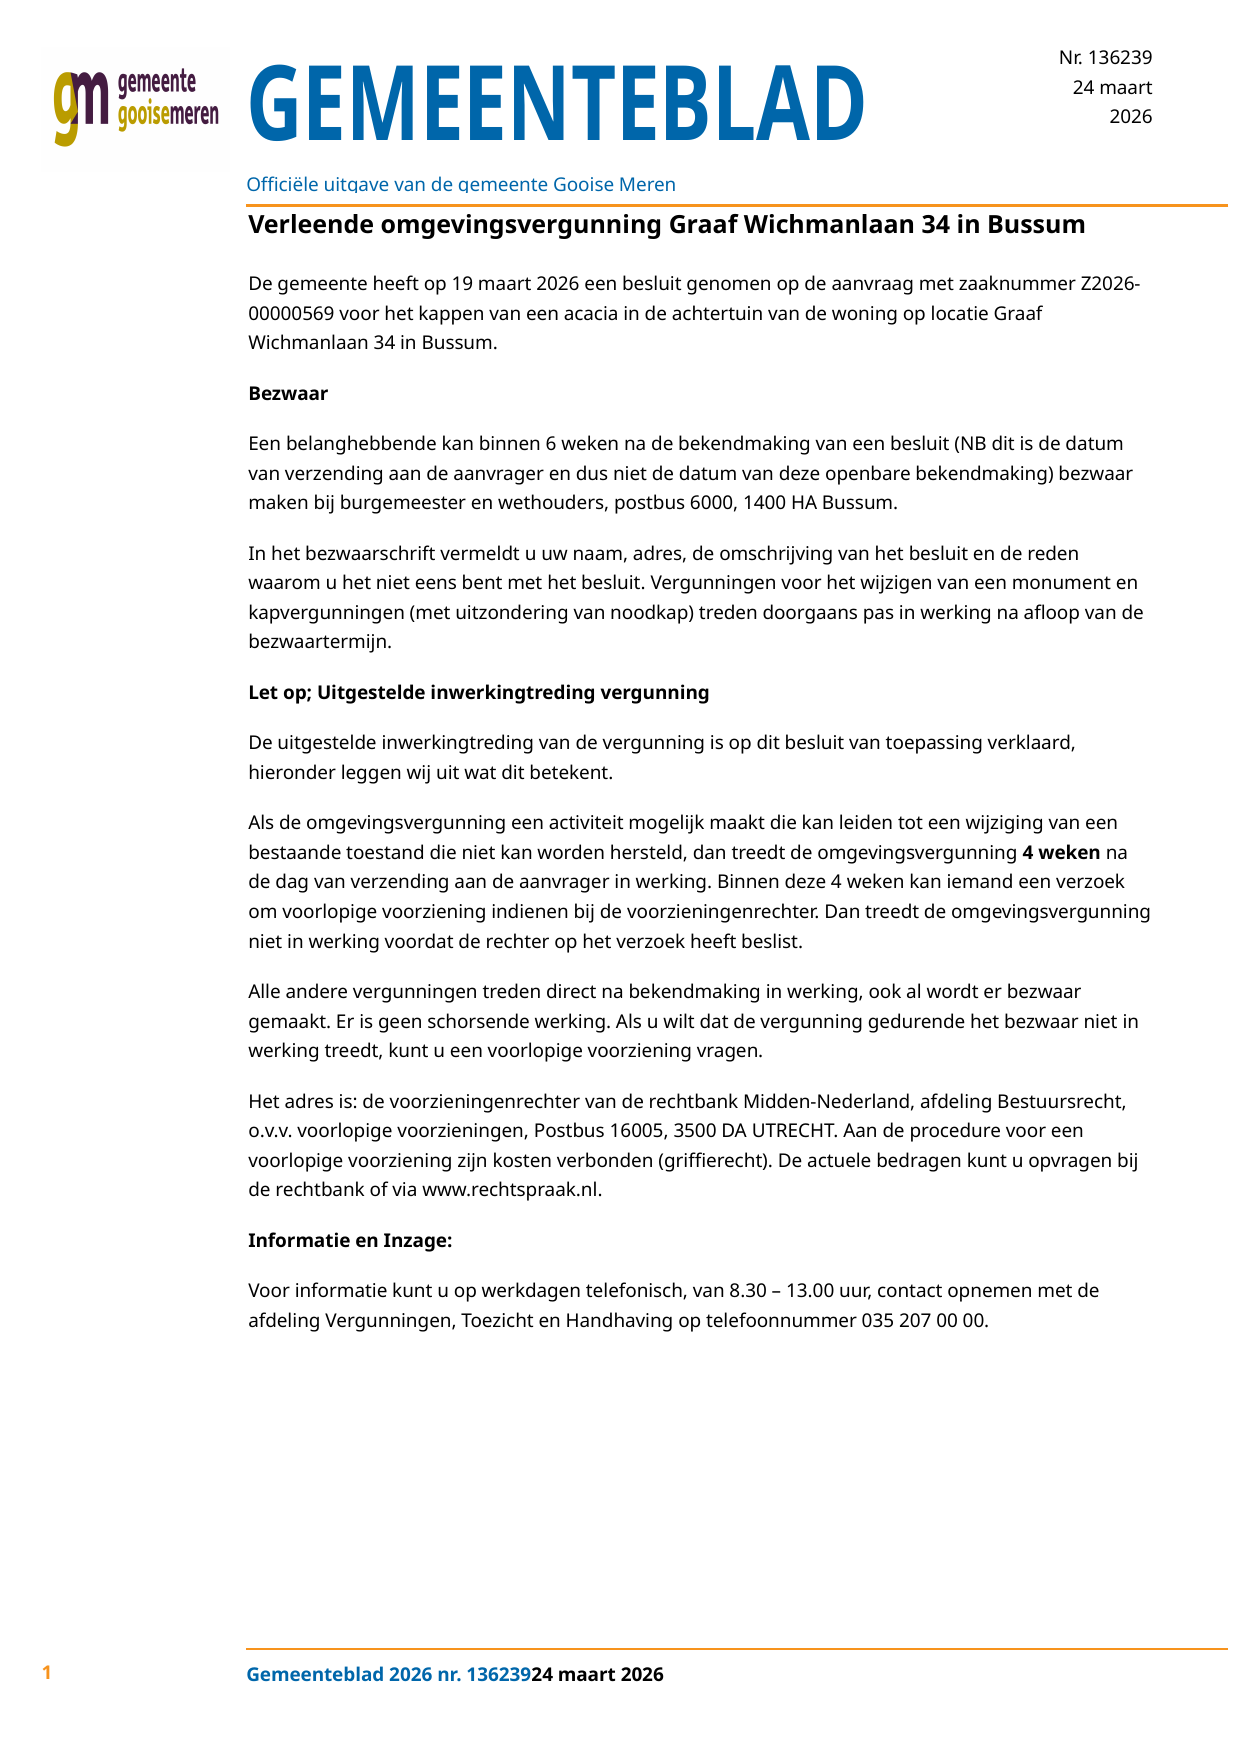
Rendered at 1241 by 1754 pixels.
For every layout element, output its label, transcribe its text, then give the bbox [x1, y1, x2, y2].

text Als de omgevingsvergunning een activiteit mogelijk maakt die kan leiden tot een wijziging van een bestaande toestand die niet kan worden hersteld, dan treedt de omgevingsvergunning 4 weken na de dag van verzending aan de aanvrager in werking. Binnen deze 4 weken kan iemand een verzoek om voorlopige voorziening indienen bij de voorzieningenrechter. Dan treedt de omgevingsvergunning niet in werking voordat de rechter op het verzoek heeft beslist. [248, 809, 1152, 953]
text In het bezwaarschrift vermeldt u uw naam, adres, de omschrijving van het besluit en de reden waarom u het niet eens bent met het besluit. Vergunningen voor het wijzigen van een monument en kapvergunningen (met uitzondering van noodkap) treden doorgaans pas in werking na afloop van de bezwaartermijn. [248, 540, 1152, 654]
text Let op; Uitgestelde inwerkingtreding vergunning [248, 679, 1152, 705]
text Voor informatie kunt u op werkdagen telefonisch, van 8.30 – 13.00 uur, contact opnemen met de afdeling Vergunningen, Toezicht en Handhaving op telefoonnummer 035 207 00 00. [248, 1277, 1152, 1333]
text De uitgestelde inwerkingtreding van de vergunning is op dit besluit van toepassing verklaard, hieronder leggen wij uit wat dit betekent. [248, 729, 1152, 785]
text Bezwaar [248, 380, 1152, 406]
text Informatie en Inzage: [248, 1227, 1152, 1253]
picture [41, 47, 231, 172]
text De gemeente heeft op 19 maart 2026 een besluit genomen op de aanvraag met zaaknummer Z2026-00000569 voor het kappen van een acacia in de achtertuin van de woning op locatie Graaf Wichmanlaan 34 in Bussum. [248, 270, 1152, 355]
text Een belanghebbende kan binnen 6 weken na de bekendmaking van een besluit (NB dit is de datum van verzending aan de aanvrager en dus niet de datum van deze openbare bekendmaking) bezwaar maken bij burgemeester en wethouders, postbus 6000, 1400 HA Bussum. [248, 430, 1152, 515]
text Verleende omgevingsvergunning Graaf Wichmanlaan 34 in Bussum [248, 207, 1152, 241]
text Het adres is: de voorzieningenrechter van de rechtbank Midden-Nederland, afdeling Bestuursrecht, o.v.v. voorlopige voorzieningen, Postbus 16005, 3500 DA UTRECHT. Aan de procedure voor een voorlopige voorziening zijn kosten verbonden (griffierecht). De actuele bedragen kunt u opvragen bij de rechtbank of via www.rechtspraak.nl. [248, 1088, 1152, 1202]
text Alle andere vergunningen treden direct na bekendmaking in werking, ook al wordt er bezwaar gemaakt. Er is geen schorsende werking. Als u wilt dat de vergunning gedurende het bezwaar niet in werking treedt, kunt u een voorlopige voorziening vragen. [248, 978, 1152, 1063]
